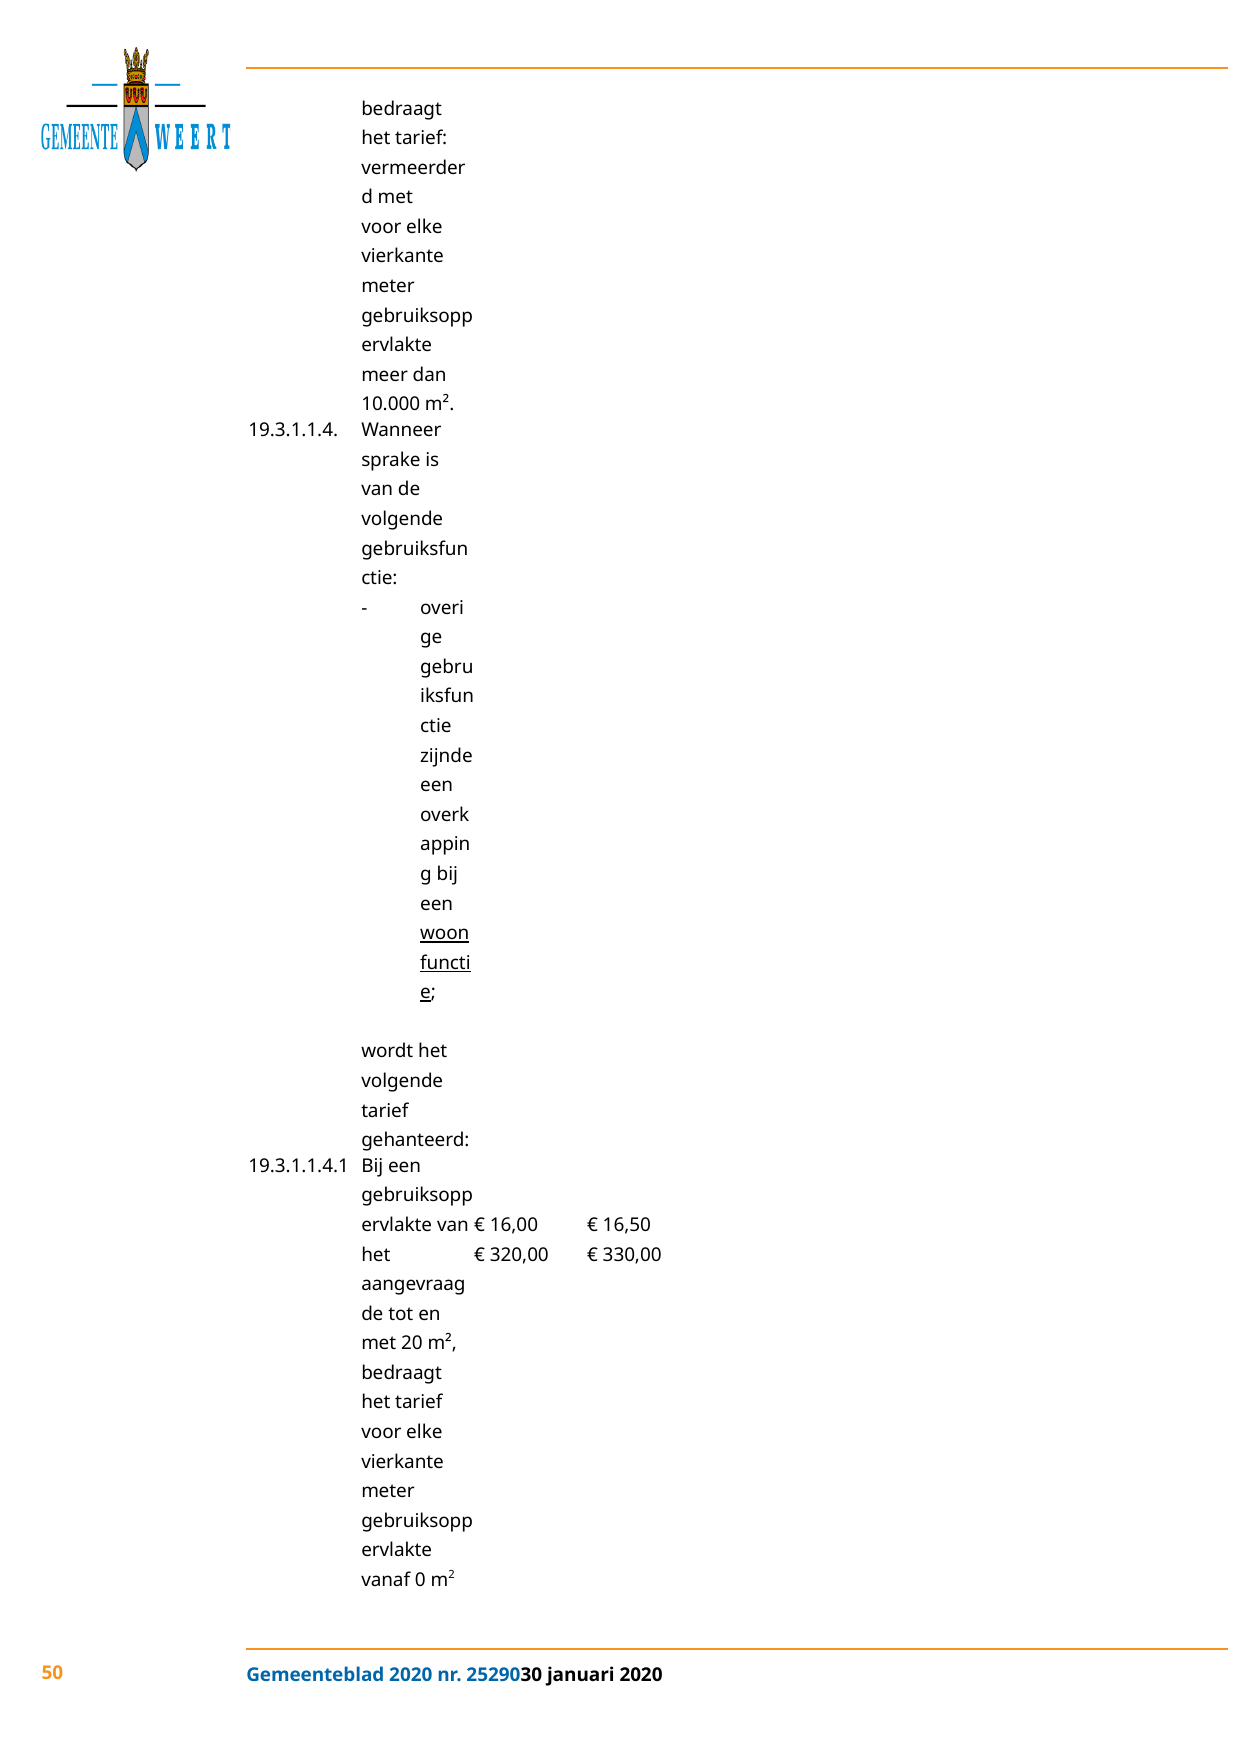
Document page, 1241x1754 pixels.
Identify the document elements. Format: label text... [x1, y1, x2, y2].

table_cell 19.3.1.1.4.1 [248, 1152, 361, 1592]
table_cell Wanneer sprake is van de volgende gebruiksfunctie:­ overige gebruiksfunctie zijnde een overkapping bij een woonfunctie; wordt het volgende tarief gehanteerd: [361, 416, 474, 1152]
table_cell [587, 416, 700, 1152]
table_cell [474, 95, 587, 416]
table_cell [587, 95, 700, 416]
picture [41, 47, 231, 172]
table_cell [474, 416, 587, 1152]
table_cell 19.3.1.1.4. [248, 416, 361, 1152]
table_cell € 16,00 € 320,00 [474, 1152, 587, 1592]
table_cell € 16,50 € 330,00 [587, 1152, 700, 1592]
table_cell [248, 95, 361, 416]
table_cell bedraagt het tarief: vermeerderd met voor elke vierkante meter gebruiksoppervlakte meer dan 10.000 m². [361, 95, 474, 416]
table_cell Bij een gebruiksoppervlakte van het aangevraagde tot en met 20 m², bedraagt het tarief voor elke vierkante meter gebruiksoppervlakte vanaf 0 m2 [361, 1152, 474, 1592]
